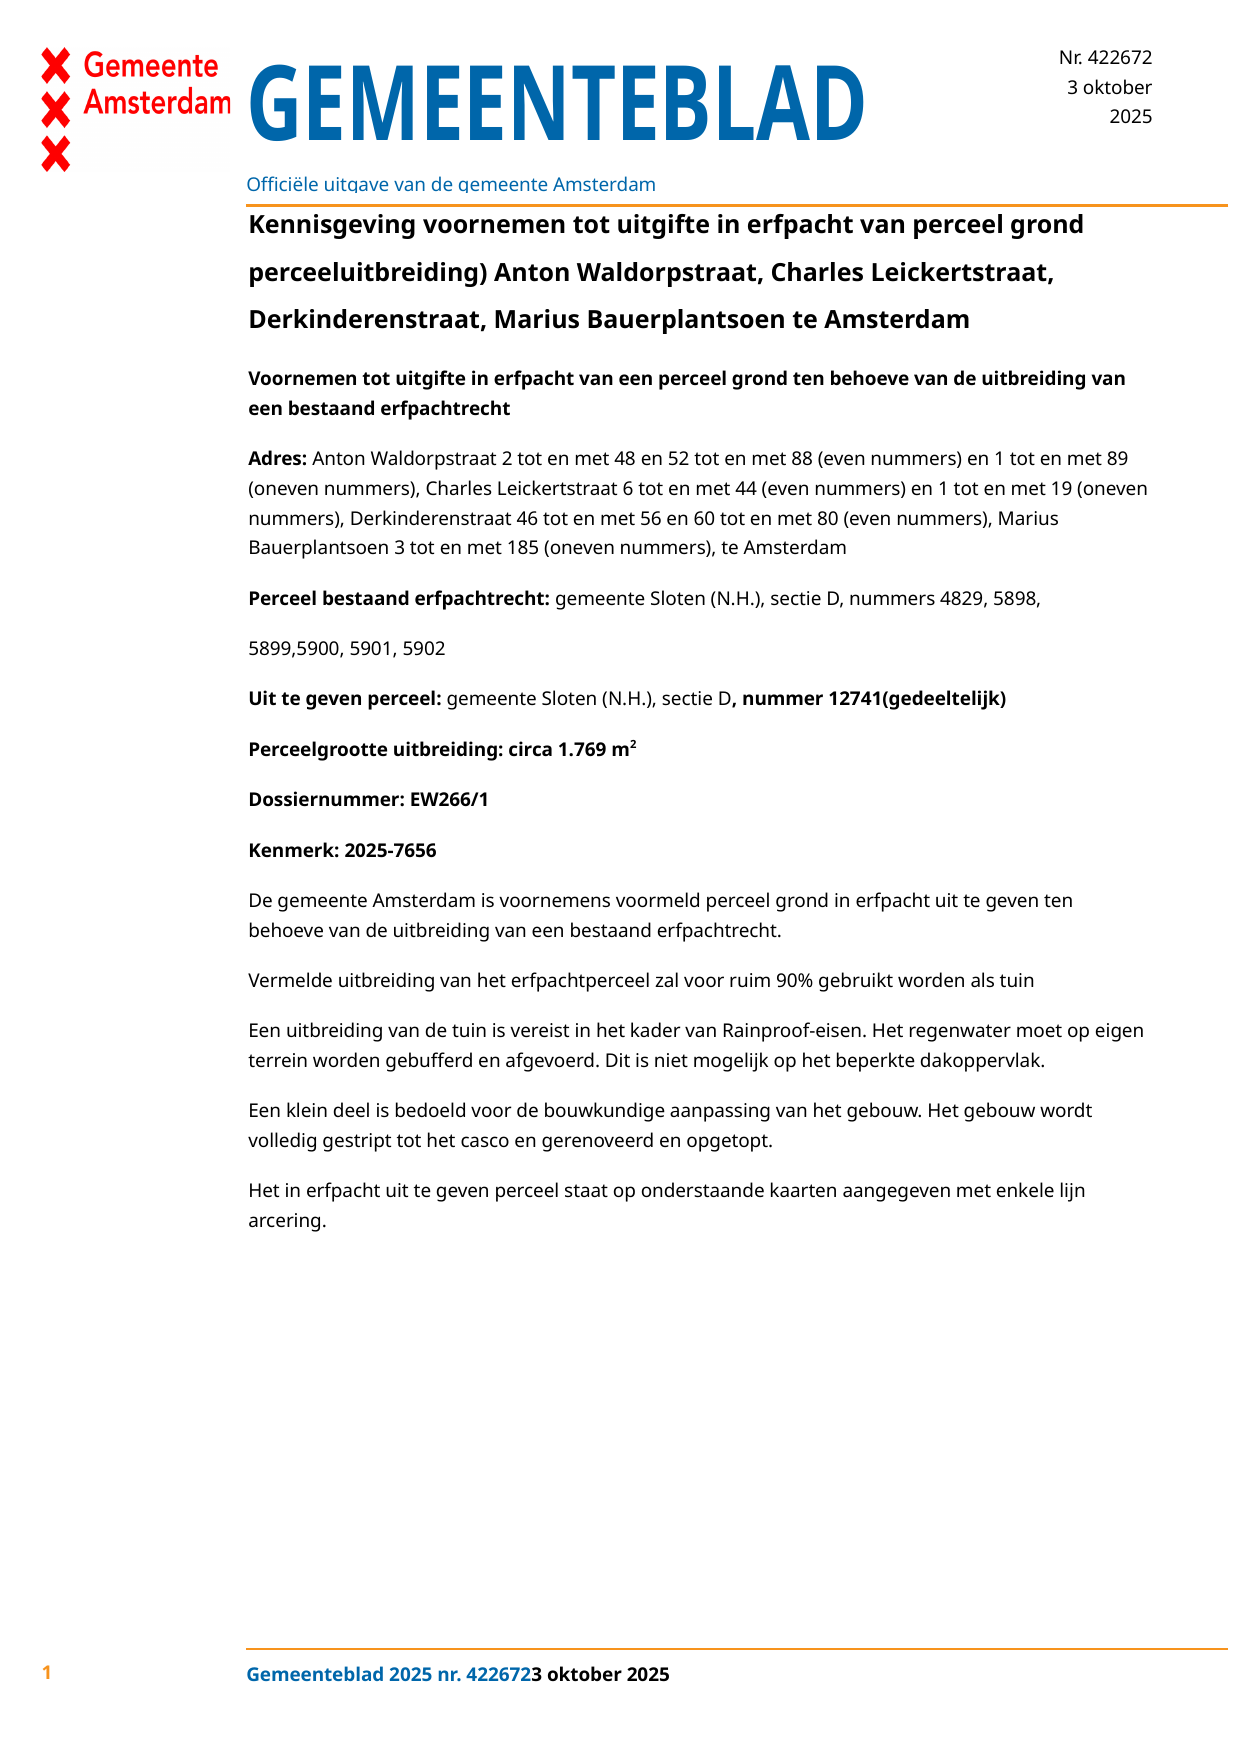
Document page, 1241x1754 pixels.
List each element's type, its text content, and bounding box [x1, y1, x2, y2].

text Uit te geven perceel: gemeente Sloten (N.H.), sectie D, nummer 12741(gedeeltelijk) [248, 686, 1152, 711]
text Perceel bestaand erfpachtrecht: gemeente Sloten (N.H.), sectie D, nummers 4829, 5898, [248, 585, 1152, 610]
text De gemeente Amsterdam is voornemens voormeld perceel grond in erfpacht uit te geven ten behoeve van de uitbreiding van een bestaand erfpachtrecht. [248, 887, 1152, 942]
text Adres: Anton Waldorpstraat 2 tot en met 48 en 52 tot en met 88 (even nummers) en 1 tot en met 89 (oneven nummers), Charles Leickertstraat 6 tot en met 44 (even nummers) en 1 tot en met 19 (oneven nummers), Derkinderenstraat 46 tot en met 56 en 60 tot en met 80 (even nummers), Marius Bauerplantsoen 3 tot en met 185 (oneven nummers), te Amsterdam [248, 446, 1152, 560]
text Kenmerk: 2025-7656 [248, 837, 1152, 862]
text 5899,5900, 5901, 5902 [248, 635, 1152, 661]
picture [41, 47, 231, 172]
text Dossiernummer: EW266/1 [248, 786, 1152, 812]
text Een uitbreiding van de tuin is vereist in het kader van Rainproof-eisen. Het regenwater moet op eigen terrein worden gebufferd en afgevoerd. Dit is niet mogelijk op het beperkte dakoppervlak. [248, 1018, 1152, 1073]
text Vermelde uitbreiding van het erfpachtperceel zal voor ruim 90% gebruikt worden als tuin [248, 967, 1152, 993]
text Voornemen tot uitgifte in erfpacht van een perceel grond ten behoeve van de uitbreiding van een bestaand erfpachtrecht [248, 366, 1152, 421]
text Kennisgeving voornemen tot uitgifte in erfpacht van perceel grond perceeluitbreiding) Anton Waldorpstraat, Charles Leickertstraat, Derkinderenstraat, Marius Bauerplantsoen te Amsterdam [248, 207, 1152, 336]
text Het in erfpacht uit te geven perceel staat op onderstaande kaarten aangegeven met enkele lijn arcering. [248, 1178, 1152, 1233]
text Perceelgrootte uitbreiding: circa 1.769 m2 [248, 736, 1152, 762]
text Een klein deel is bedoeld voor de bouwkundige aanpassing van het gebouw. Het gebouw wordt volledig gestript tot het casco en gerenoveerd en opgetopt. [248, 1098, 1152, 1153]
